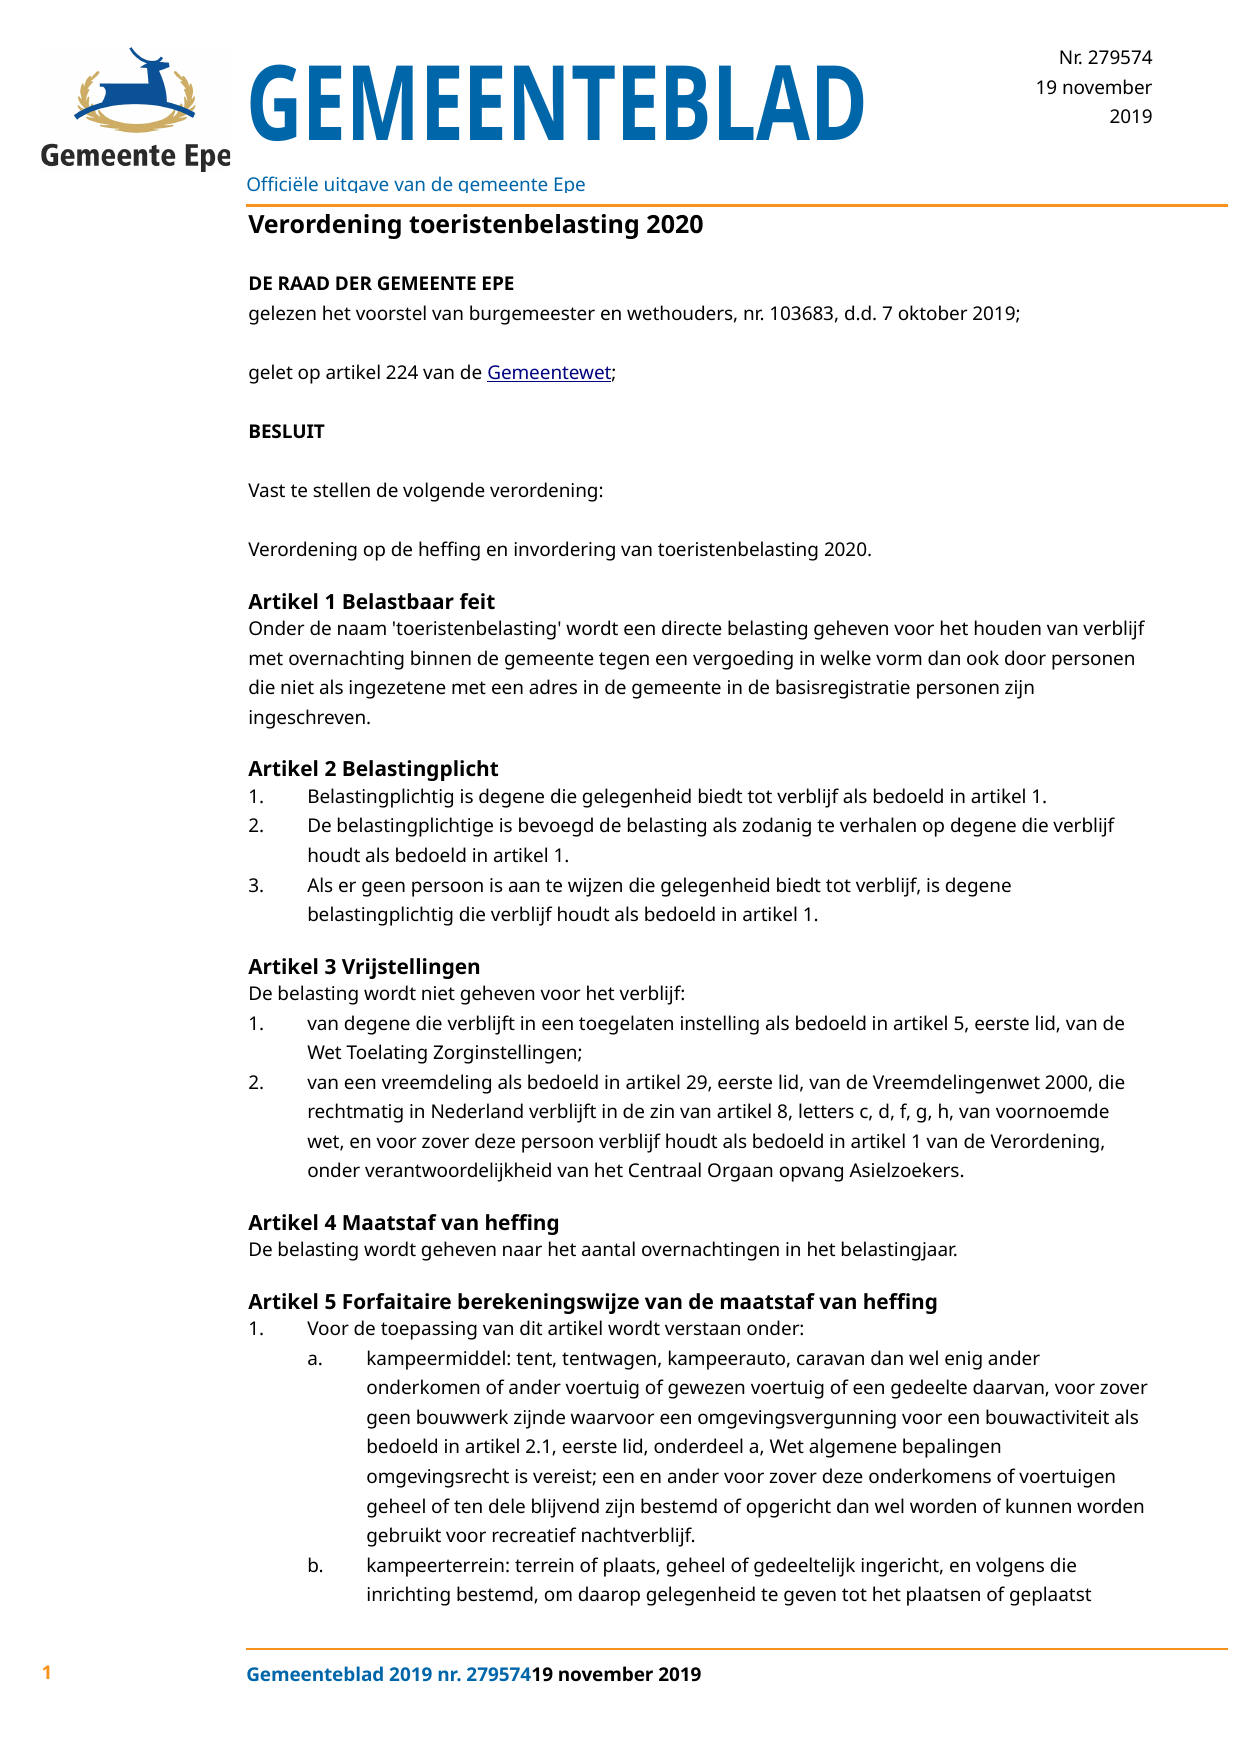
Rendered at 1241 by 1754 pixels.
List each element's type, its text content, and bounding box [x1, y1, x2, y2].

picture [41, 47, 231, 172]
text Verordening op de heffing en invordering van toeristenbelasting 2020. [248, 537, 1152, 562]
text Artikel 1 Belastbaar feit [248, 587, 1152, 615]
list De belastingplichtige is bevoegd de belasting als zodanig te verhalen op degene die verblijf houdt als bedoeld in artikel 1. [248, 813, 1152, 868]
list van een vreemdeling als bedoeld in artikel 29, eerste lid, van de Vreemdelingenwet 2000, die rechtmatig in Nederland verblijft in de zin van artikel 8, letters c, d, f, g, h, van voornoemde wet, en voor zover deze persoon verblijf houdt als bedoeld in artikel 1 van de Verordening, onder verantwoordelijkheid van het Centraal Orgaan opvang Asielzoekers. [248, 1069, 1152, 1183]
list kampeerterrein: terrein of plaats, geheel of gedeeltelijk ingericht, en volgens die inrichting bestemd, om daarop gelegenheid te geven tot het plaatsen of geplaatst [307, 1552, 1152, 1607]
text gelet op artikel 224 van de Gemeentewet; [248, 359, 1152, 385]
list Belastingplichtig is degene die gelegenheid biedt tot verblijf als bedoeld in artikel 1. [248, 783, 1152, 809]
text Artikel 4 Maatstaf van heffing [248, 1208, 1152, 1237]
text Artikel 3 Vrijstellingen [248, 952, 1152, 980]
text De belasting wordt niet geheven voor het verblijf: [248, 980, 1152, 1006]
text BESLUIT [248, 418, 1152, 444]
text DE RAAD DER GEMEENTE EPE [248, 270, 1152, 296]
list Voor de toepassing van dit artikel wordt verstaan onder: [248, 1315, 1152, 1341]
text Vast te stellen de volgende verordening: [248, 477, 1152, 503]
text Artikel 2 Belastingplicht [248, 754, 1152, 783]
text gelezen het voorstel van burgemeester en wethouders, nr. 103683, d.d. 7 oktober 2019; [248, 300, 1152, 326]
text Artikel 5 Forfaitaire berekeningswijze van de maatstaf van heffing [248, 1287, 1152, 1315]
list Als er geen persoon is aan te wijzen die gelegenheid biedt tot verblijf, is degene belastingplichtig die verblijf houdt als bedoeld in artikel 1. [248, 872, 1152, 927]
text Verordening toeristenbelasting 2020 [248, 207, 1152, 241]
text De belasting wordt geheven naar het aantal overnachtingen in het belastingjaar. [248, 1237, 1152, 1262]
text Onder de naam 'toeristenbelasting' wordt een directe belasting geheven voor het houden van verblijf met overnachting binnen de gemeente tegen een vergoeding in welke vorm dan ook door personen die niet als ingezetene met een adres in de gemeente in de basisregistratie personen zijn ingeschreven. [248, 615, 1152, 730]
list kampeermiddel: tent, tentwagen, kampeerauto, caravan dan wel enig ander onderkomen of ander voertuig of gewezen voertuig of een gedeelte daarvan, voor zover geen bouwwerk zijnde waarvoor een omgevingsvergunning voor een bouwactiviteit als bedoeld in artikel 2.1, eerste lid, onderdeel a, Wet algemene bepalingen omgevingsrecht is vereist; een en ander voor zover deze onderkomens of voertuigen geheel of ten dele blijvend zijn bestemd of opgericht dan wel worden of kunnen worden gebruikt voor recreatief nachtverblijf. [307, 1345, 1152, 1548]
list van degene die verblijft in een toegelaten instelling als bedoeld in artikel 5, eerste lid, van de Wet Toelating Zorginstellingen; [248, 1010, 1152, 1065]
